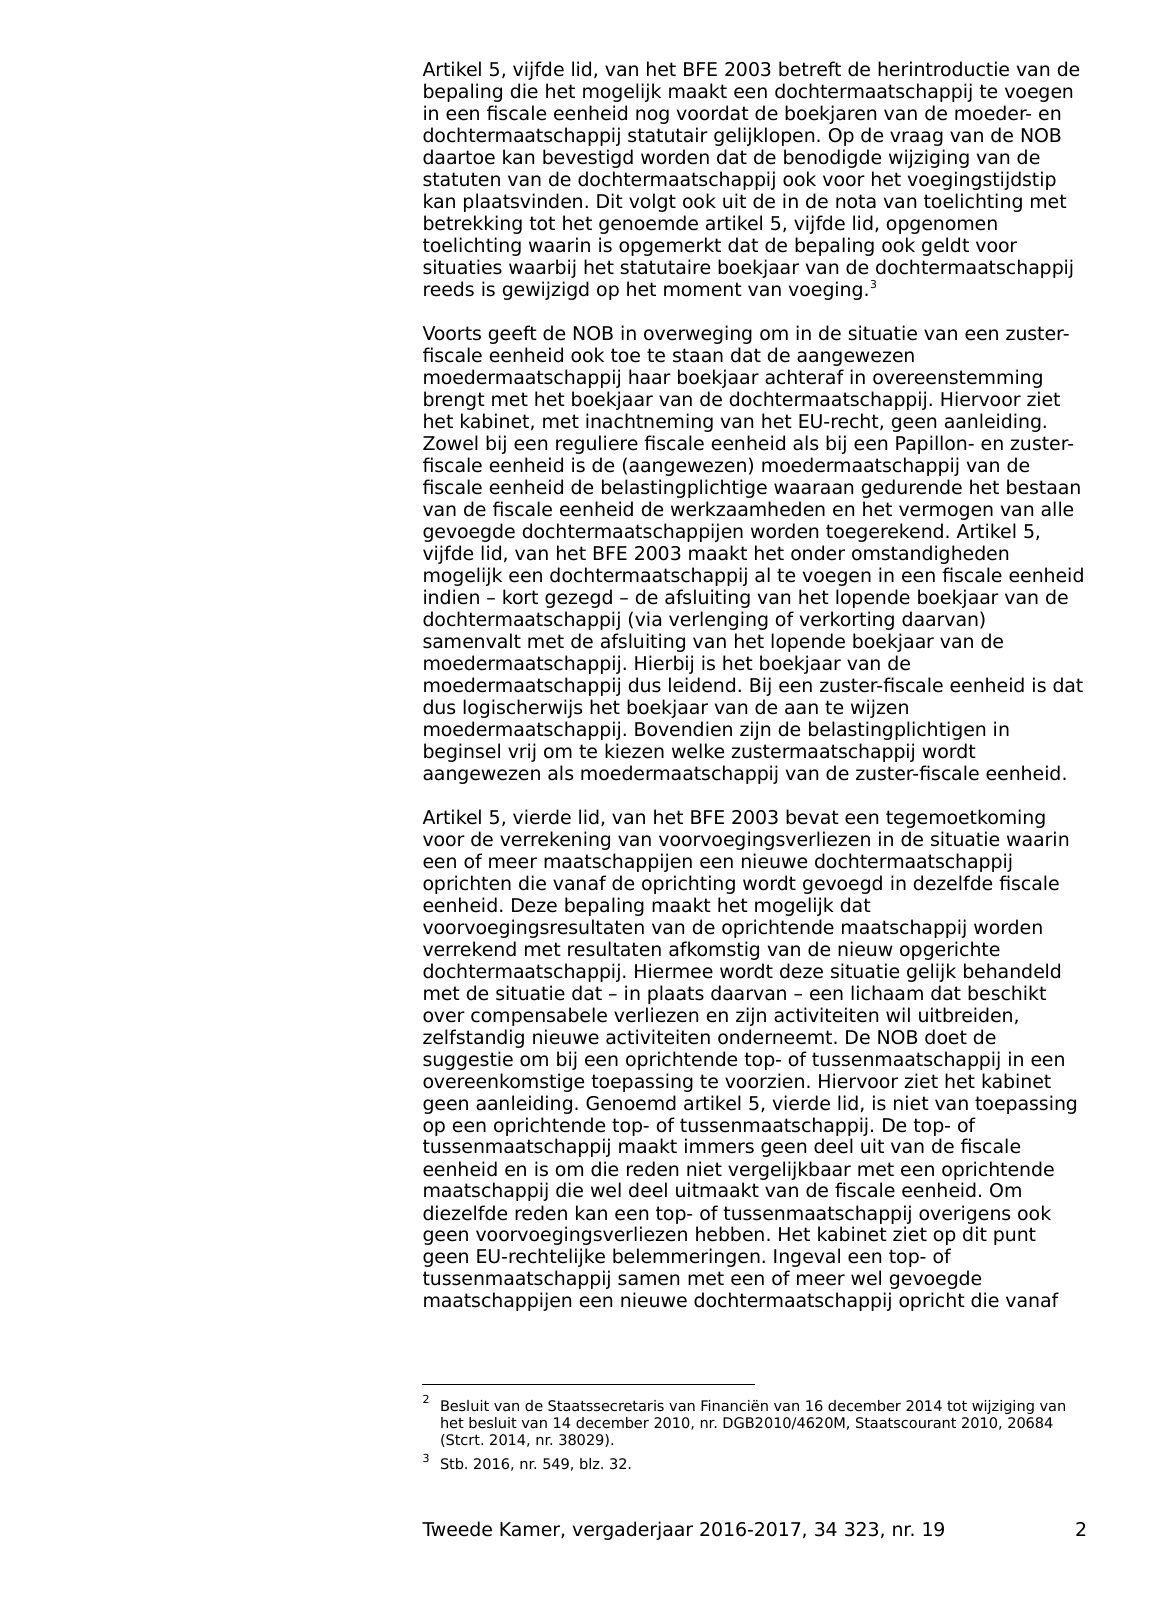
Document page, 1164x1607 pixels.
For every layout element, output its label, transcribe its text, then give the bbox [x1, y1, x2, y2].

text Stb. 2016, nr. 549, blz. 32. [422, 1452, 1087, 1474]
text Artikel 5, vierde lid, van het BFE 2003 bevat een tegemoetkoming voor de verrekening van voorvoegingsverliezen in de situatie waarin een of meer maatschappijen een nieuwe dochtermaatschappij oprichten die vanaf de oprichting wordt gevoegd in dezelfde fiscale eenheid. Deze bepaling maakt het mogelijk dat voorvoegingsresultaten van de oprichtende maatschappij worden verrekend met resultaten afkomstig van de nieuw opgerichte dochtermaatschappij. Hiermee wordt deze situatie gelijk behandeld met de situatie dat – in plaats daarvan – een lichaam dat beschikt over compensabele verliezen en zijn activiteiten wil uitbreiden, zelfstandig nieuwe activiteiten onderneemt. De NOB doet de suggestie om bij een oprichtende top- of tussenmaatschappij in een overeenkomstige toepassing te voorzien. Hiervoor ziet het kabinet geen aanleiding. Genoemd artikel 5, vierde lid, is niet van toepassing op een oprichtende top- of tussenmaatschappij. De top- of tussenmaatschappij maakt immers geen deel uit van de fiscale eenheid en is om die reden niet vergelijkbaar met een oprichtende maatschappij die wel deel uitmaakt van de fiscale eenheid. Om diezelfde reden kan een top- of tussenmaatschappij overigens ook geen voorvoegingsverliezen hebben. Het kabinet ziet op dit punt geen EU-rechtelijke belemmeringen. Ingeval een top- of tussenmaatschappij samen met een of meer wel gevoegde maatschappijen een nieuwe dochtermaatschappij opricht die vanaf [422, 807, 1087, 1312]
text Artikel 5, vijfde lid, van het BFE 2003 betreft de herintroductie van de bepaling die het mogelijk maakt een dochtermaatschappij te voegen in een fiscale eenheid nog voordat de boekjaren van de moeder- en dochtermaatschappij statutair gelijklopen. Op de vraag van de NOB daartoe kan bevestigd worden dat de benodigde wijziging van de statuten van de dochtermaatschappij ook voor het voegingstijdstip kan plaatsvinden. Dit volgt ook uit de in de nota van toelichting met betrekking tot het genoemde artikel 5, vijfde lid, opgenomen toelichting waarin is opgemerkt dat de bepaling ook geldt voor situaties waarbij het statutaire boekjaar van de dochtermaatschappij reeds is gewijzigd op het moment van voeging. [422, 59, 1087, 301]
text Voorts geeft de NOB in overweging om in de situatie van een zuster-fiscale eenheid ook toe te staan dat de aangewezen moedermaatschappij haar boekjaar achteraf in overeenstemming brengt met het boekjaar van de dochtermaatschappij. Hiervoor ziet het kabinet, met inachtneming van het EU-recht, geen aanleiding. Zowel bij een reguliere fiscale eenheid als bij een Papillon- en zuster-fiscale eenheid is de (aangewezen) moedermaatschappij van de fiscale eenheid de belastingplichtige waaraan gedurende het bestaan van de fiscale eenheid de werkzaamheden en het vermogen van alle gevoegde dochtermaatschappijen worden toegerekend. Artikel 5, vijfde lid, van het BFE 2003 maakt het onder omstandigheden mogelijk een dochtermaatschappij al te voegen in een fiscale eenheid indien – kort gezegd – de afsluiting van het lopende boekjaar van de dochtermaatschappij (via verlenging of verkorting daarvan) samenvalt met de afsluiting van het lopende boekjaar van de moedermaatschappij. Hierbij is het boekjaar van de moedermaatschappij dus leidend. Bij een zuster-fiscale eenheid is dat dus logischerwijs het boekjaar van de aan te wijzen moedermaatschappij. Bovendien zijn de belastingplichtigen in beginsel vrij om te kiezen welke zustermaatschappij wordt aangewezen als moedermaatschappij van de zuster-fiscale eenheid. [422, 323, 1087, 784]
text Besluit van de Staatssecretaris van Financiën van 16 december 2014 tot wijziging van het besluit van 14 december 2010, nr. DGB2010/4620M, Staatscourant 2010, 20684 (Stcrt. 2014, nr. 38029). [422, 1393, 1087, 1449]
